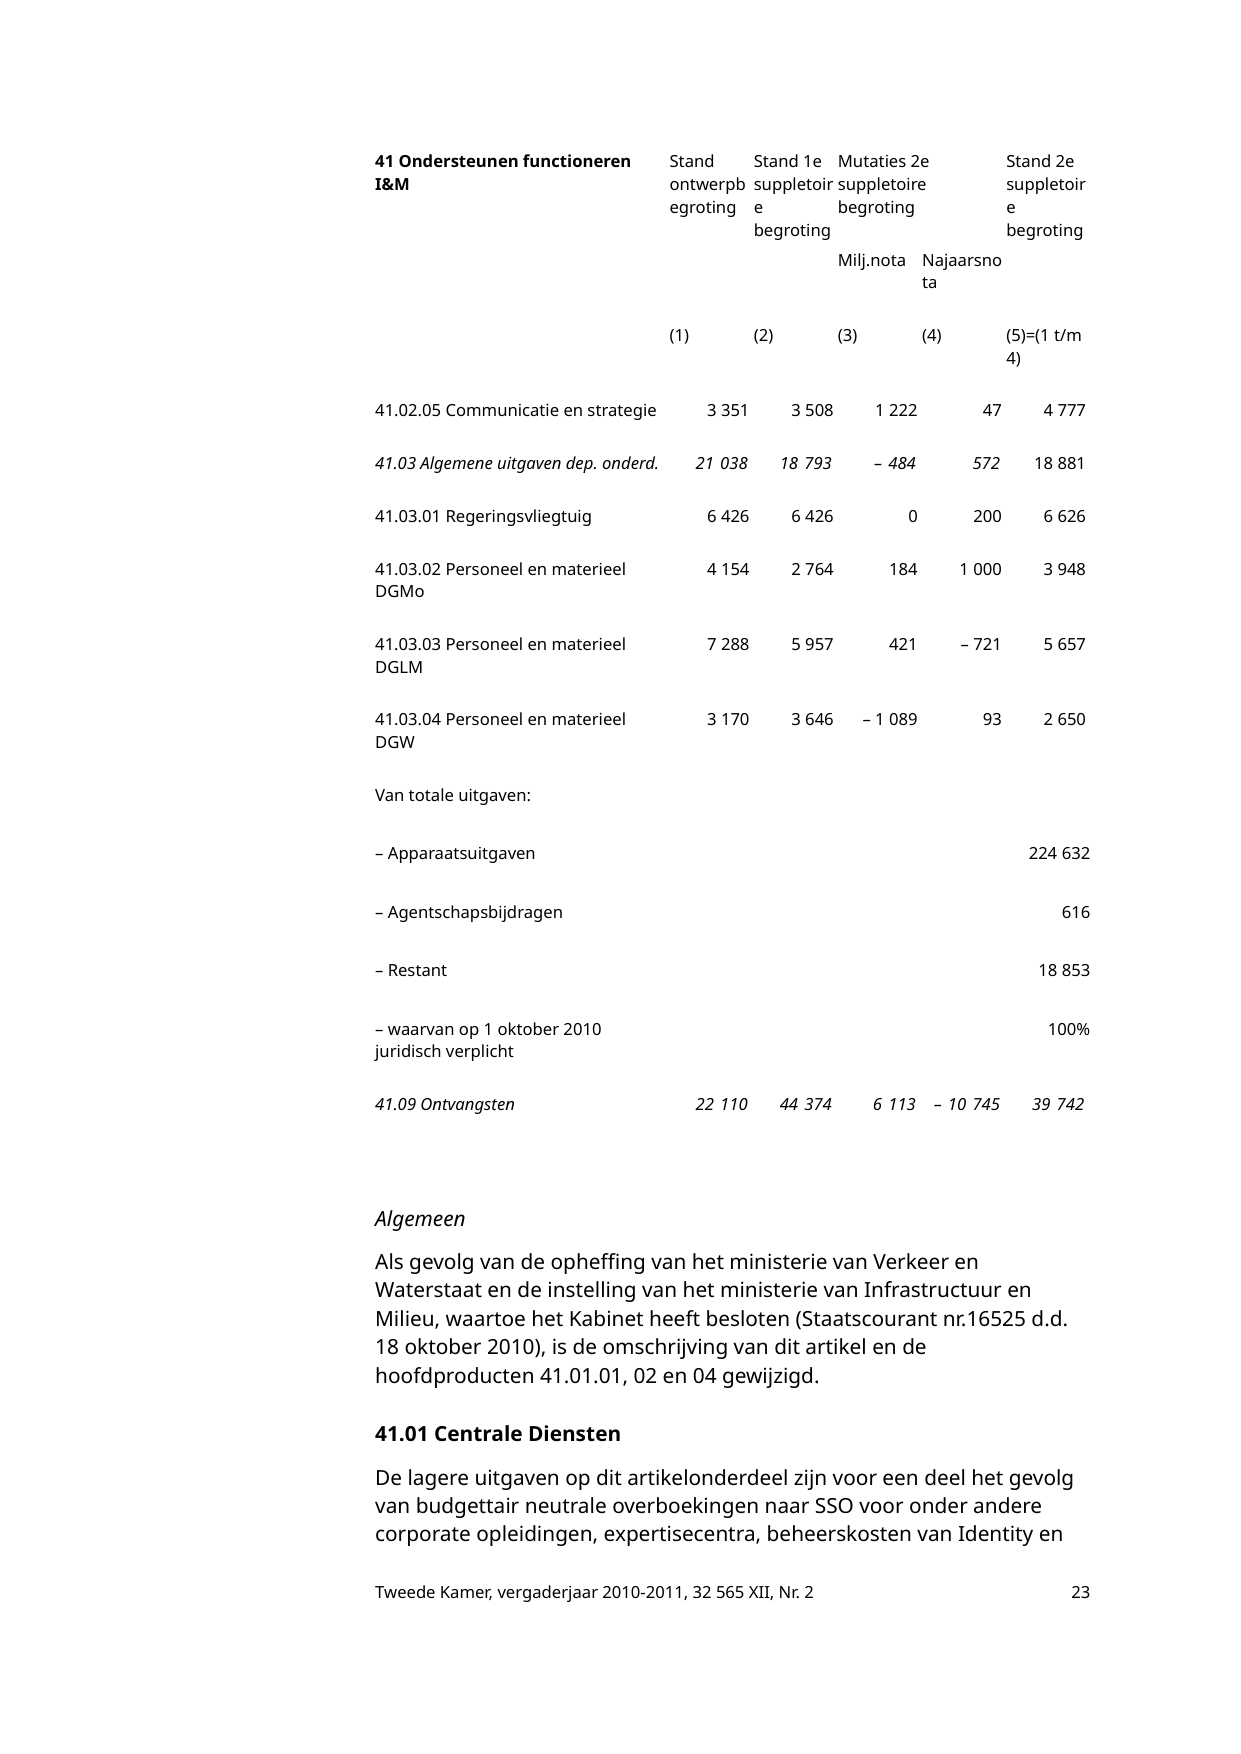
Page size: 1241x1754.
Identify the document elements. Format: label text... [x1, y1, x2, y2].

table_cell [375, 324, 669, 399]
table_cell – Agentschapsbijdragen [375, 900, 669, 959]
table_cell 6 426 [754, 504, 838, 557]
table_cell [922, 900, 1006, 959]
table_cell [754, 959, 838, 1017]
table_header 41 Ondersteunen functioneren I&M [375, 150, 669, 323]
table_cell 6 626 [1006, 504, 1090, 557]
table_cell 41.03.02 Personeel en materieel DGMo [375, 557, 669, 632]
table_cell – 1 089 [838, 708, 922, 783]
table_cell [922, 1017, 1006, 1092]
table_cell 4 777 [1006, 399, 1090, 452]
table_cell 1 000 [922, 557, 1006, 632]
table_cell 41.03.03 Personeel en materieel DGLM [375, 633, 669, 708]
table_cell 39 742 [1006, 1093, 1090, 1145]
table_cell (3) [838, 324, 922, 399]
table_cell (2) [754, 324, 838, 399]
table_cell [754, 842, 838, 900]
table_cell (5)=(1 t/m 4) [1006, 324, 1090, 399]
table_cell 3 508 [754, 399, 838, 452]
table_cell 2 764 [754, 557, 838, 632]
table_cell 3 170 [669, 708, 753, 783]
table_cell 41.03 Algemene uitgaven dep. onderd. [375, 452, 669, 504]
table_cell 18 881 [1006, 452, 1090, 504]
table_cell [838, 783, 922, 842]
table_cell 22 110 [669, 1093, 753, 1145]
table_cell 4 154 [669, 557, 753, 632]
table_cell – 484 [838, 452, 922, 504]
table_cell 421 [838, 633, 922, 708]
table_header Stand 1e suppletoire begroting [754, 150, 838, 323]
table_cell 200 [922, 504, 1006, 557]
table_cell 93 [922, 708, 1006, 783]
table_cell 44 374 [754, 1093, 838, 1145]
table_cell 41.03.04 Personeel en materieel DGW [375, 708, 669, 783]
table_cell 6 113 [838, 1093, 922, 1145]
table_cell 616 [1006, 900, 1090, 959]
table_cell [669, 842, 753, 900]
table_cell 572 [922, 452, 1006, 504]
table_cell 2 650 [1006, 708, 1090, 783]
table_cell 5 657 [1006, 633, 1090, 708]
table_cell [669, 783, 753, 842]
table_cell 6 426 [669, 504, 753, 557]
table_cell [669, 1017, 753, 1092]
table_cell – 721 [922, 633, 1006, 708]
table_cell [1006, 783, 1090, 842]
table_cell Van totale uitgaven: [375, 783, 669, 842]
table_cell [922, 842, 1006, 900]
text Als gevolg van de opheffing van het ministerie van Verkeer en Waterstaat en de instelling van het ministerie van Infrastructuur en Milieu, waartoe het Kabinet heeft besloten (Staatscourant nr.16525 d.d. 18 oktober 2010), is de omschrijving van dit artikel en de hoofdproducten 41.01.01, 02 en 04 gewijzigd. [375, 1247, 1090, 1389]
table_cell 184 [838, 557, 922, 632]
table_cell 5 957 [754, 633, 838, 708]
table_cell [754, 1017, 838, 1092]
table_cell [838, 900, 922, 959]
table_cell 18 853 [1006, 959, 1090, 1017]
table_header Stand ontwerpbegroting [669, 150, 753, 323]
table_cell – Apparaatsuitgaven [375, 842, 669, 900]
table_cell [922, 959, 1006, 1017]
table_cell 0 [838, 504, 922, 557]
table_cell [838, 842, 922, 900]
table_cell 3 351 [669, 399, 753, 452]
table_cell 47 [922, 399, 1006, 452]
table_cell 224 632 [1006, 842, 1090, 900]
text 41.01 Centrale Diensten [375, 1419, 1090, 1448]
table_cell [754, 900, 838, 959]
table_cell 18 793 [754, 452, 838, 504]
text De lagere uitgaven op dit artikelonderdeel zijn voor een deel het gevolg van budgettair neutrale overboekingen naar SSO voor onder andere corporate opleidingen, expertisecentra, beheerskosten van Identity en [375, 1463, 1090, 1548]
table_cell [669, 900, 753, 959]
table_cell (4) [922, 324, 1006, 399]
table_cell [754, 783, 838, 842]
table_cell – 10 745 [922, 1093, 1006, 1145]
table_cell Najaarsnota [922, 248, 1006, 323]
table_cell [838, 1017, 922, 1092]
text Algemeen [375, 1204, 1090, 1232]
table_cell Milj.nota [838, 248, 922, 323]
table_cell 21 038 [669, 452, 753, 504]
table_cell [838, 959, 922, 1017]
table_cell 1 222 [838, 399, 922, 452]
table_header Mutaties 2e suppletoire begroting [838, 150, 1006, 248]
table_cell 3 646 [754, 708, 838, 783]
table_cell – waarvan op 1 oktober 2010 juridisch verplicht [375, 1017, 669, 1092]
table_cell 3 948 [1006, 557, 1090, 632]
table_cell (1) [669, 324, 753, 399]
table_cell 100% [1006, 1017, 1090, 1092]
table_cell [922, 783, 1006, 842]
table_cell – Restant [375, 959, 669, 1017]
table_cell 41.02.05 Communicatie en strategie [375, 399, 669, 452]
table_cell [669, 959, 753, 1017]
table_cell 41.03.01 Regeringsvliegtuig [375, 504, 669, 557]
table_cell 7 288 [669, 633, 753, 708]
table_header Stand 2e suppletoire begroting [1006, 150, 1090, 323]
table_cell 41.09 Ontvangsten [375, 1093, 669, 1145]
